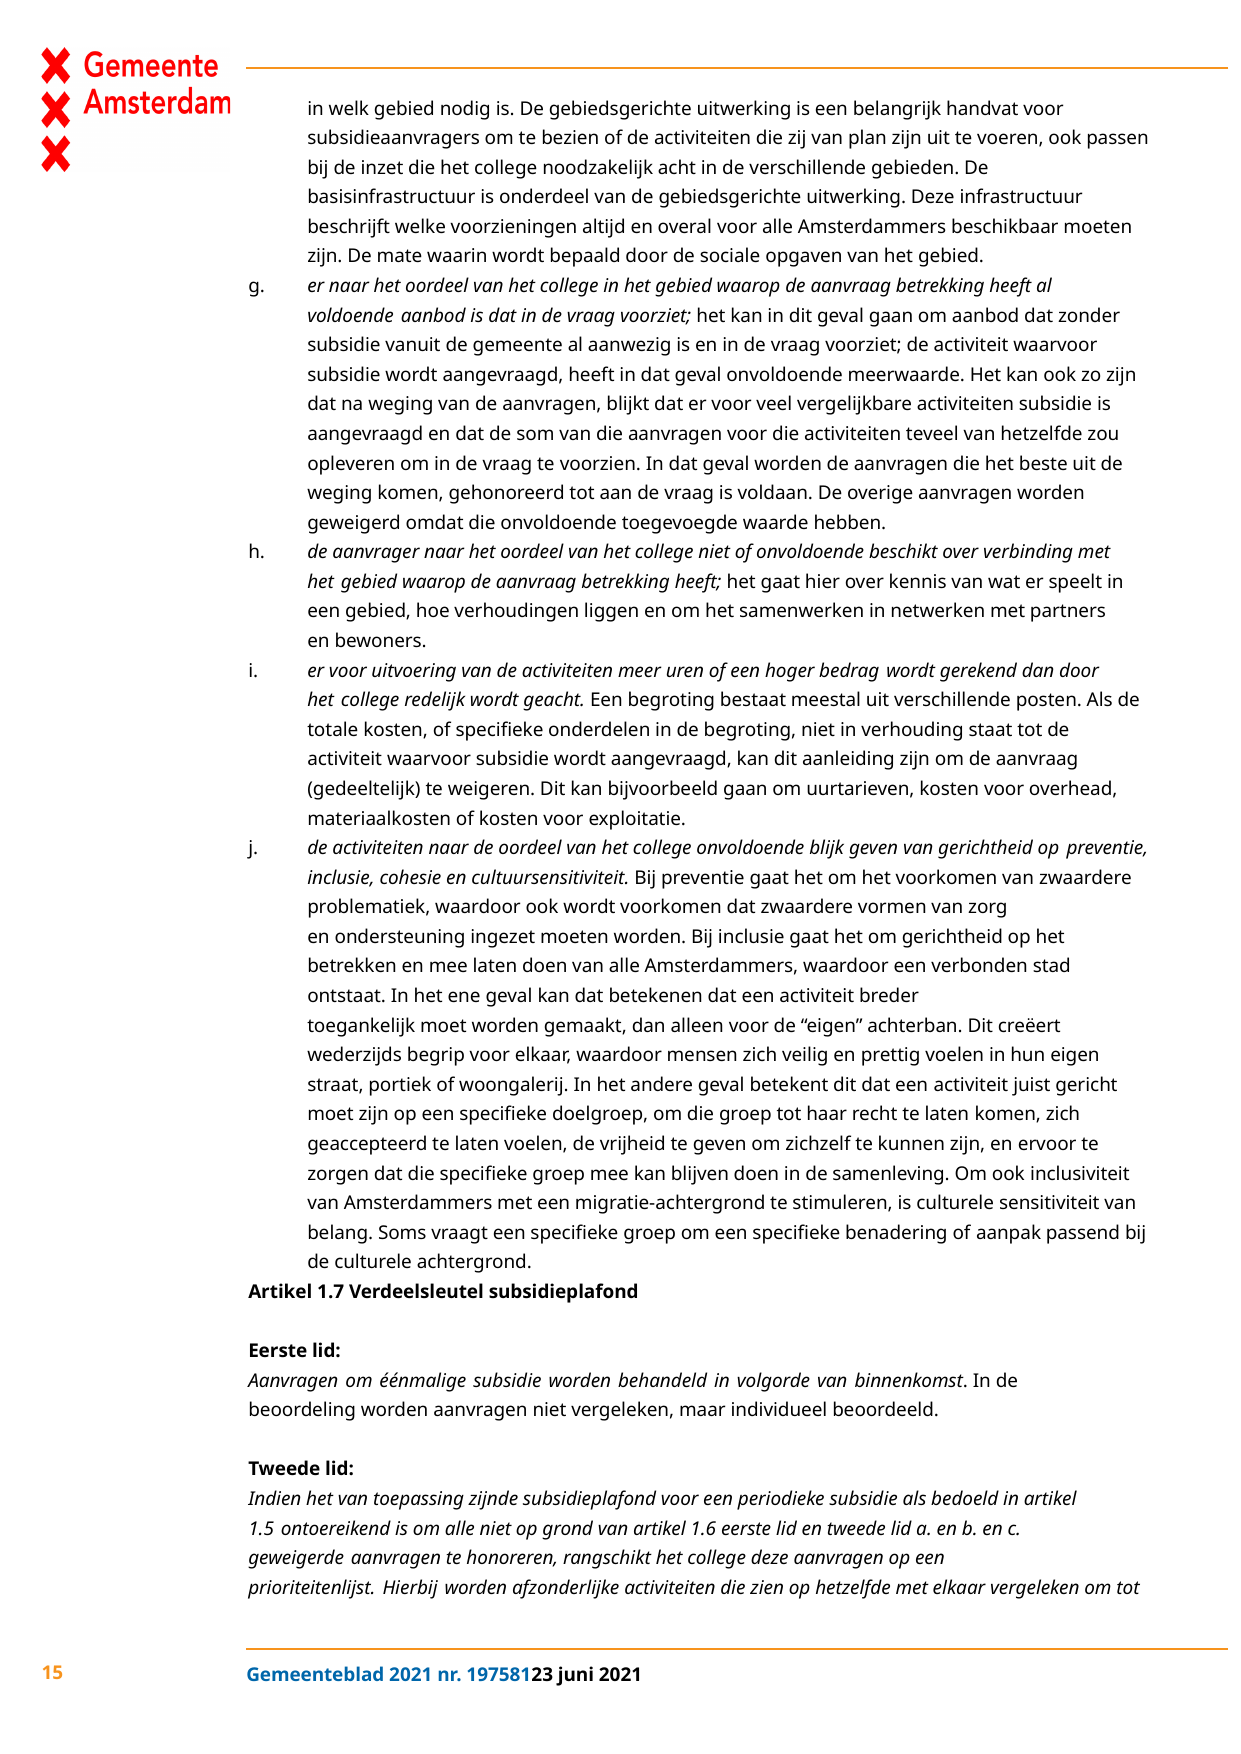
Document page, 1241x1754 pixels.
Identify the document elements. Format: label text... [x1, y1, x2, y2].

text Artikel 1.7 Verdeelsleutel subsidieplafond [248, 1278, 1152, 1304]
list de activiteiten naar de oordeel van het college onvoldoende blijk geven van gerichtheid op preventie, inclusie, cohesie en cultuursensitiviteit. Bij preventie gaat het om het voorkomen van zwaardere problematiek, waardoor ook wordt voorkomen dat zwaardere vormen van zorg en ondersteuning ingezet moeten worden. Bij inclusie gaat het om gerichtheid op het betrekken en mee laten doen van alle Amsterdammers, waardoor een verbonden stad ontstaat. In het ene geval kan dat betekenen dat een activiteit breder toegankelijk moet worden gemaakt, dan alleen voor de “eigen” achterban. Dit creëert wederzijds begrip voor elkaar, waardoor mensen zich veilig en prettig voelen in hun eigen straat, portiek of woongalerij. In het andere geval betekent dit dat een activiteit juist gericht moet zijn op een specifieke doelgroep, om die groep tot haar recht te laten komen, zich geaccepteerd te laten voelen, de vrijheid te geven om zichzelf te kunnen zijn, en ervoor te zorgen dat die specifieke groep mee kan blijven doen in de samenleving. Om ook inclusiviteit van Amsterdammers met een migratie-achtergrond te stimuleren, is culturele sensitiviteit van belang. Soms vraagt een specifieke groep om een specifieke benadering of aanpak passend bij de culturele achtergrond. [248, 834, 1152, 1274]
list in welk gebied nodig is. De gebiedsgerichte uitwerking is een belangrijk handvat voor subsidieaanvragers om te bezien of de activiteiten die zij van plan zijn uit te voeren, ook passen bij de inzet die het college noodzakelijk acht in de verschillende gebieden. De basisinfrastructuur is onderdeel van de gebiedsgerichte uitwerking. Deze infrastructuur beschrijft welke voorzieningen altijd en overal voor alle Amsterdammers beschikbaar moeten zijn. De mate waarin wordt bepaald door de sociale opgaven van het gebied. [248, 95, 1152, 268]
list er voor uitvoering van de activiteiten meer uren of een hoger bedrag wordt gerekend dan door het college redelijk wordt geacht. Een begroting bestaat meestal uit verschillende posten. Als de totale kosten, of specifieke onderdelen in de begroting, niet in verhouding staat tot de activiteit waarvoor subsidie wordt aangevraagd, kan dit aanleiding zijn om de aanvraag (gedeeltelijk) te weigeren. Dit kan bijvoorbeeld gaan om uurtarieven, kosten voor overhead, materiaalkosten of kosten voor exploitatie. [248, 657, 1152, 831]
list de aanvrager naar het oordeel van het college niet of onvoldoende beschikt over verbinding met het gebied waarop de aanvraag betrekking heeft; het gaat hier over kennis van wat er speelt in een gebied, hoe verhoudingen liggen en om het samenwerken in netwerken met partners en bewoners. [248, 538, 1152, 653]
list er naar het oordeel van het college in het gebied waarop de aanvraag betrekking heeft al voldoende aanbod is dat in de vraag voorziet; het kan in dit geval gaan om aanbod dat zonder subsidie vanuit de gemeente al aanwezig is en in de vraag voorziet; de activiteit waarvoor subsidie wordt aangevraagd, heeft in dat geval onvoldoende meerwaarde. Het kan ook zo zijn dat na weging van de aanvragen, blijkt dat er voor veel vergelijkbare activiteiten subsidie is aangevraagd en dat de som van die aanvragen voor die activiteiten teveel van hetzelfde zou opleveren om in de vraag te voorzien. In dat geval worden de aanvragen die het beste uit de weging komen, gehonoreerd tot aan de vraag is voldaan. De overige aanvragen worden geweigerd omdat die onvoldoende toegevoegde waarde hebben. [248, 272, 1152, 535]
picture [41, 47, 231, 172]
text Tweede lid: [248, 1456, 1152, 1481]
text Aanvragen om éénmalige subsidie worden behandeld in volgorde van binnenkomst. In de [248, 1367, 1152, 1393]
text beoordeling worden aanvragen niet vergeleken, maar individueel beoordeeld. [248, 1396, 1152, 1422]
text Indien het van toepassing zijnde subsidieplafond voor een periodieke subsidie als bedoeld in artikel 1.5 ontoereikend is om alle niet op grond van artikel 1.6 eerste lid en tweede lid a. en b. en c. geweigerde aanvragen te honoreren, rangschikt het college deze aanvragen op een prioriteitenlijst. Hierbij worden afzonderlijke activiteiten die zien op hetzelfde met elkaar vergeleken om tot [248, 1485, 1152, 1600]
text Eerste lid: [248, 1337, 1152, 1363]
